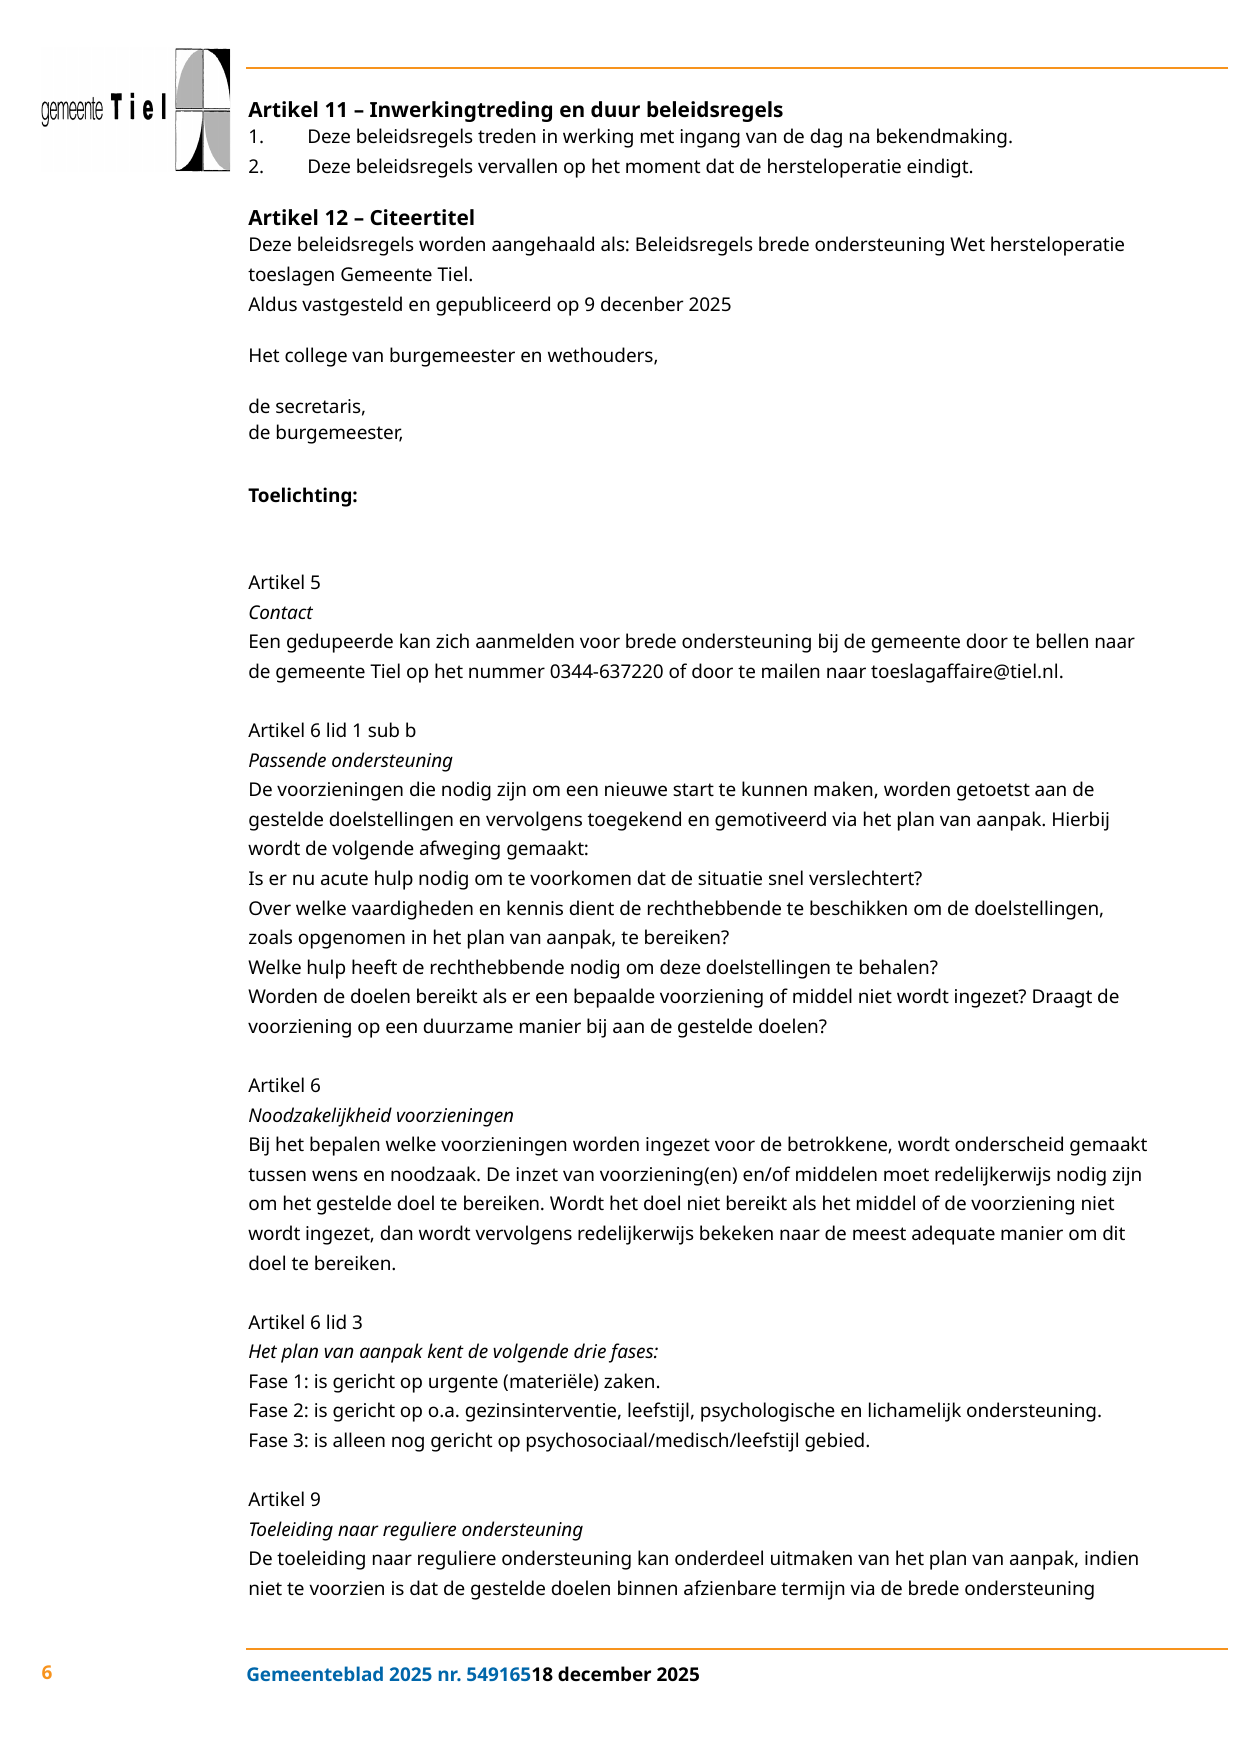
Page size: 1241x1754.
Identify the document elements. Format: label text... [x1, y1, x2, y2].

text Artikel 9 [248, 1486, 1152, 1512]
text Contact [248, 599, 1152, 625]
text de secretaris, [248, 394, 1152, 419]
list Deze beleidsregels treden in werking met ingang van de dag na bekendmaking. [248, 123, 1152, 149]
text Artikel 5 [248, 569, 1152, 595]
text Over welke vaardigheden en kennis dient de rechthebbende te beschikken om de doelstellingen, zoals opgenomen in het plan van aanpak, te bereiken? [248, 895, 1152, 950]
text De toeleiding naar reguliere ondersteuning kan onderdeel uitmaken van het plan van aanpak, indien niet te voorzien is dat de gestelde doelen binnen afzienbare termijn via de brede ondersteuning [248, 1546, 1152, 1601]
text Toeleiding naar reguliere ondersteuning [248, 1516, 1152, 1542]
text Welke hulp heeft de rechthebbende nodig om deze doelstellingen te behalen? [248, 954, 1152, 980]
text Artikel 6 lid 3 [248, 1309, 1152, 1335]
text Fase 3: is alleen nog gericht op psychosociaal/medisch/leefstijl gebied. [248, 1427, 1152, 1453]
text Artikel 11 – Inwerkingtreding en duur beleidsregels [248, 95, 1152, 123]
text Het college van burgemeester en wethouders, [248, 342, 1152, 368]
text Artikel 6 lid 1 sub b [248, 717, 1152, 743]
text Aldus vastgesteld en gepubliceerd op 9 decenber 2025 [248, 291, 1152, 317]
text Fase 1: is gericht op urgente (materiële) zaken. [248, 1368, 1152, 1394]
text Artikel 12 – Citeertitel [248, 203, 1152, 232]
picture [41, 47, 231, 172]
text Een gedupeerde kan zich aanmelden voor brede ondersteuning bij de gemeente door te bellen naar de gemeente Tiel op het nummer 0344-637220 of door te mailen naar toeslagaffaire@tiel.nl. [248, 628, 1152, 684]
text Deze beleidsregels worden aangehaald als: Beleidsregels brede ondersteuning Wet hersteloperatie toeslagen Gemeente Tiel. [248, 232, 1152, 287]
text Bij het bepalen welke voorzieningen worden ingezet voor de betrokkene, wordt onderscheid gemaakt tussen wens en noodzaak. De inzet van voorziening(en) en/of middelen moet redelijkerwijs nodig zijn om het gestelde doel te bereiken. Wordt het doel niet bereikt als het middel of de voorziening niet wordt ingezet, dan wordt vervolgens redelijkerwijs bekeken naar de meest adequate manier om dit doel te bereiken. [248, 1131, 1152, 1276]
text Passende ondersteuning [248, 747, 1152, 773]
text Het plan van aanpak kent de volgende drie fases: [248, 1338, 1152, 1364]
text Artikel 6 [248, 1072, 1152, 1098]
text Worden de doelen bereikt als er een bepaalde voorziening of middel niet wordt ingezet? Draagt de voorziening op een duurzame manier bij aan de gestelde doelen? [248, 983, 1152, 1039]
text de burgemeester, [248, 419, 1152, 445]
text Fase 2: is gericht op o.a. gezinsinterventie, leefstijl, psychologische en lichamelijk ondersteuning. [248, 1398, 1152, 1423]
text De voorzieningen die nodig zijn om een nieuwe start te kunnen maken, worden getoetst aan de gestelde doelstellingen en vervolgens toegekend en gemotiveerd via het plan van aanpak. Hierbij wordt de volgende afweging gemaakt: [248, 776, 1152, 861]
text Toelichting: [248, 471, 1152, 511]
text Noodzakelijkheid voorzieningen [248, 1102, 1152, 1128]
list Deze beleidsregels vervallen op het moment dat de hersteloperatie eindigt. [248, 153, 1152, 178]
text Is er nu acute hulp nodig om te voorkomen dat de situatie snel verslechtert? [248, 865, 1152, 891]
